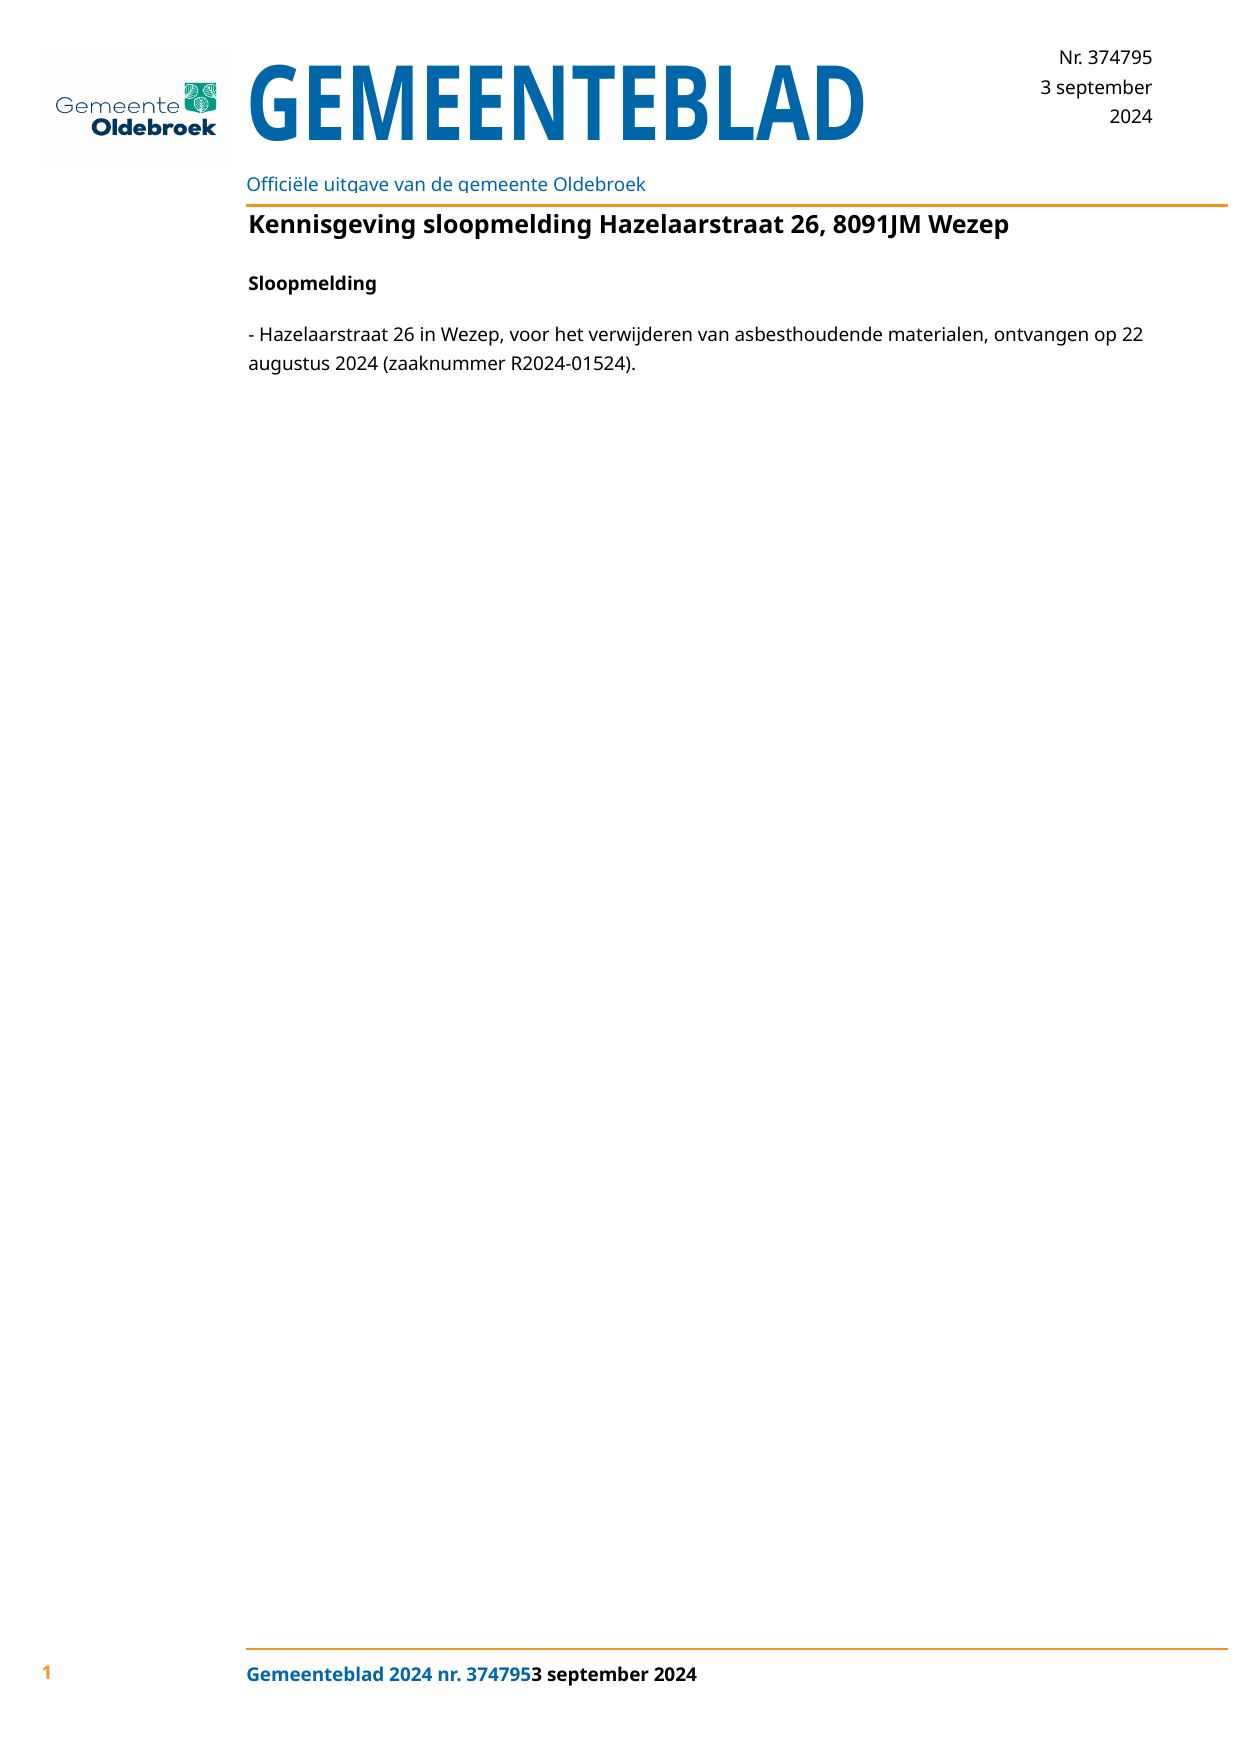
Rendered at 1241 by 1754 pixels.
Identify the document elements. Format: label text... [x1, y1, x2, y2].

text - Hazelaarstraat 26 in Wezep, voor het verwijderen van asbesthoudende materialen, ontvangen op 22 augustus 2024 (zaaknummer R2024-01524). [248, 321, 1152, 376]
text Sloopmelding [248, 270, 1152, 296]
picture [41, 47, 231, 172]
text Kennisgeving sloopmelding Hazelaarstraat 26, 8091JM Wezep [248, 207, 1152, 241]
